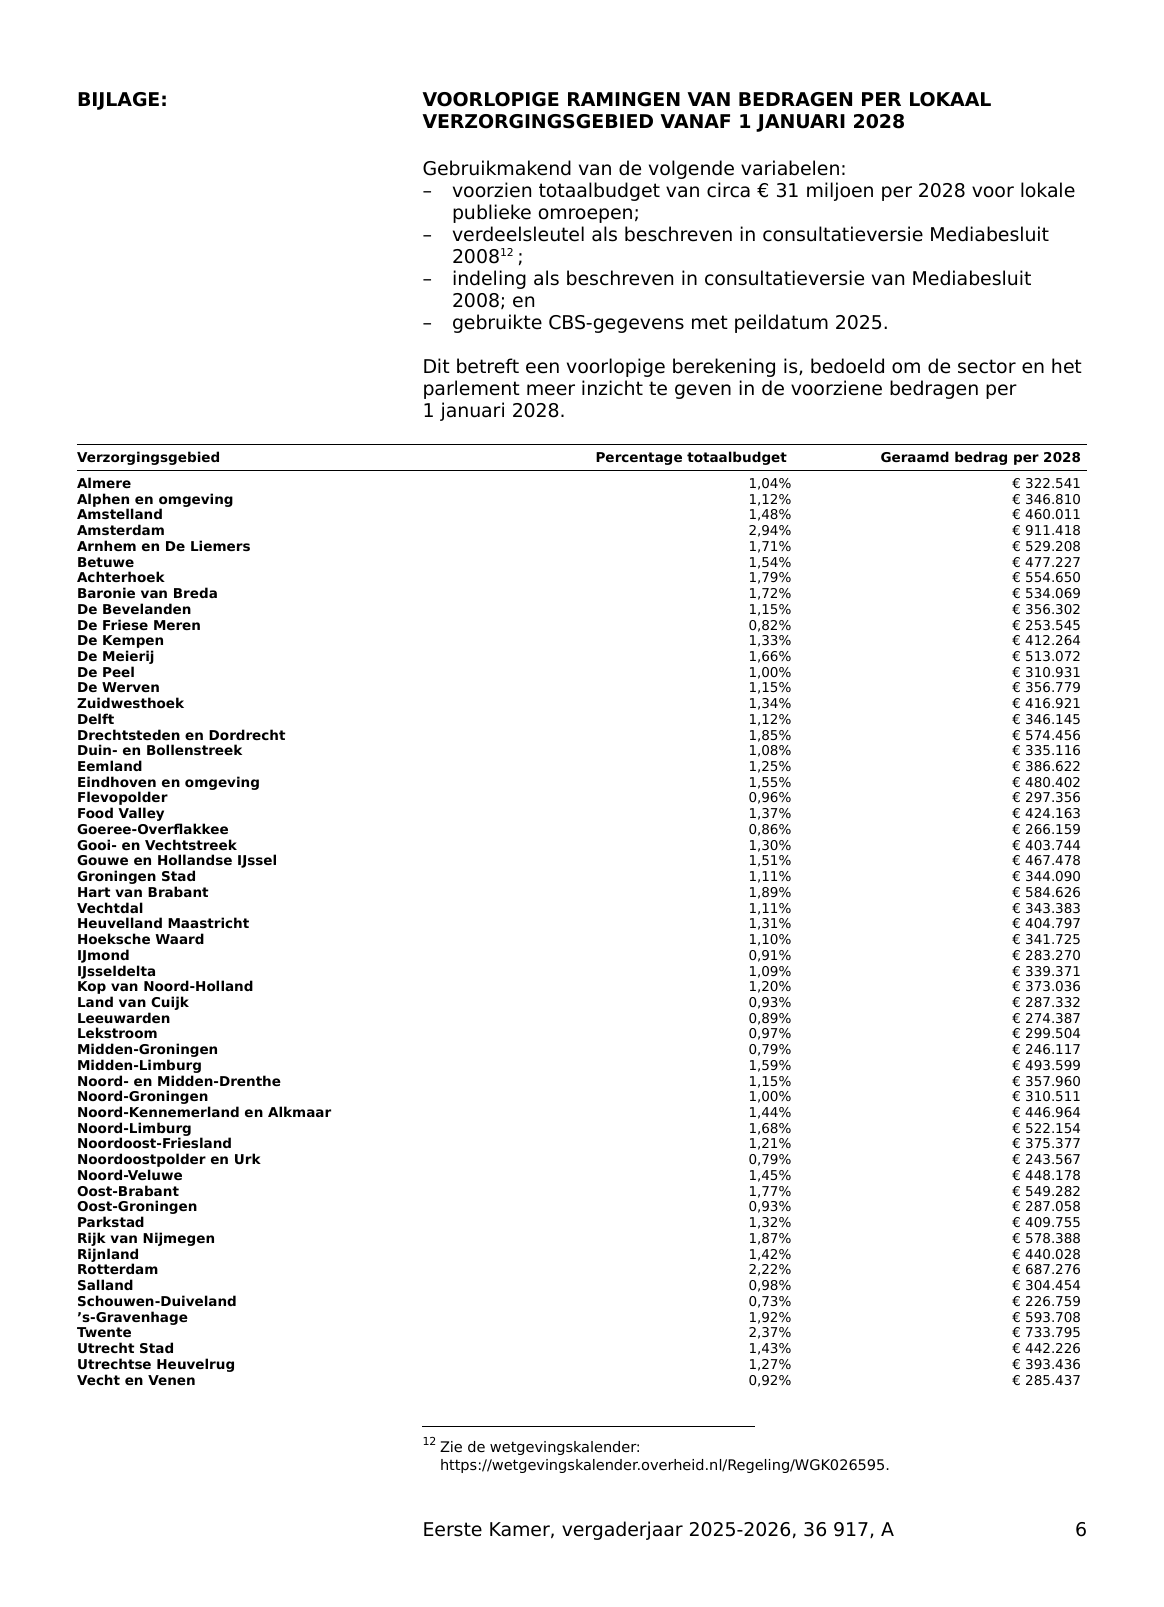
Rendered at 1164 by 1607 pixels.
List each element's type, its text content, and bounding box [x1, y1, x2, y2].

table_cell € 344.090 [797, 869, 1087, 885]
table_cell 0,93% [502, 1199, 797, 1215]
table_cell € 266.159 [797, 822, 1087, 837]
table_cell € 346.145 [797, 712, 1087, 727]
table_cell Lekstroom [77, 1026, 502, 1042]
table_cell € 341.725 [797, 932, 1087, 948]
table_cell 1,27% [502, 1357, 797, 1372]
table_cell Midden-Groningen [77, 1042, 502, 1058]
table_cell Oost-Groningen [77, 1199, 502, 1215]
table_cell € 310.511 [797, 1089, 1087, 1105]
table_cell € 409.755 [797, 1215, 1087, 1231]
table_cell Rijnland [77, 1246, 502, 1262]
table_cell Goeree-Overflakkee [77, 822, 502, 837]
table_cell De Kempen [77, 633, 502, 649]
table_cell Noordoost-Friesland [77, 1136, 502, 1152]
table_cell Groningen Stad [77, 869, 502, 885]
table_cell 1,04% [502, 471, 797, 491]
text – gebruikte CBS-gegevens met peildatum 2025. [422, 312, 1087, 334]
table_cell 1,68% [502, 1121, 797, 1136]
table_cell Hart van Brabant [77, 885, 502, 900]
table_cell 0,91% [502, 948, 797, 963]
table_cell Food Valley [77, 806, 502, 822]
table_cell 1,89% [502, 885, 797, 900]
table_cell € 477.227 [797, 554, 1087, 570]
table_cell Salland [77, 1278, 502, 1294]
table_cell € 529.208 [797, 539, 1087, 554]
table_cell € 322.541 [797, 471, 1087, 491]
table_cell 0,86% [502, 822, 797, 837]
text – voorzien totaalbudget van circa € 31 miljoen per 2028 voor lokale publieke omroepen; [422, 180, 1087, 224]
table_cell Delft [77, 712, 502, 727]
table_cell IJsseldelta [77, 963, 502, 979]
table_cell 0,82% [502, 617, 797, 633]
table_cell 1,42% [502, 1246, 797, 1262]
table_cell 0,98% [502, 1278, 797, 1294]
table_cell 1,71% [502, 539, 797, 554]
table_cell Oost-Brabant [77, 1184, 502, 1199]
table_cell 1,51% [502, 853, 797, 869]
table_cell 1,48% [502, 507, 797, 523]
table_cell Achterhoek [77, 570, 502, 586]
table_cell Gooi- en Vechtstreek [77, 838, 502, 853]
table_cell Noord- en Midden-Drenthe [77, 1074, 502, 1089]
table_cell 1,32% [502, 1215, 797, 1231]
table_cell € 480.402 [797, 775, 1087, 790]
table_cell Amsterdam [77, 523, 502, 539]
table_cell € 534.069 [797, 586, 1087, 602]
table_cell € 733.795 [797, 1325, 1087, 1341]
table_cell 1,55% [502, 775, 797, 790]
table_header Geraamd bedrag per 2028 [797, 445, 1087, 470]
table_cell € 574.456 [797, 728, 1087, 743]
table_cell € 522.154 [797, 1121, 1087, 1136]
table_cell € 335.116 [797, 743, 1087, 759]
table_cell € 386.622 [797, 759, 1087, 774]
table_cell Noord-Limburg [77, 1121, 502, 1136]
table_cell 1,66% [502, 649, 797, 664]
table_cell Heuvelland Maastricht [77, 916, 502, 932]
table_cell € 448.178 [797, 1168, 1087, 1183]
table_cell € 253.545 [797, 617, 1087, 633]
table_cell Noord-Veluwe [77, 1168, 502, 1183]
table_cell Eemland [77, 759, 502, 774]
table_cell € 513.072 [797, 649, 1087, 664]
table_cell 1,00% [502, 665, 797, 680]
table_cell 1,12% [502, 712, 797, 727]
table_cell Rotterdam [77, 1262, 502, 1278]
table_cell Zuidwesthoek [77, 696, 502, 712]
table_cell € 285.437 [797, 1372, 1087, 1388]
table_cell € 299.504 [797, 1026, 1087, 1042]
table_cell Vecht en Venen [77, 1372, 502, 1388]
table_cell Hoeksche Waard [77, 932, 502, 948]
table_cell De Peel [77, 665, 502, 680]
table_cell € 442.226 [797, 1341, 1087, 1357]
table_cell 1,34% [502, 696, 797, 712]
table_cell De Bevelanden [77, 602, 502, 617]
table_cell Arnhem en De Liemers [77, 539, 502, 554]
table_cell 1,15% [502, 1074, 797, 1089]
table_header Percentage totaalbudget [502, 445, 797, 470]
table_cell 1,15% [502, 602, 797, 617]
table_cell 1,08% [502, 743, 797, 759]
table_cell 1,45% [502, 1168, 797, 1183]
table_cell € 554.650 [797, 570, 1087, 586]
table_cell € 287.332 [797, 995, 1087, 1011]
table_cell € 404.797 [797, 916, 1087, 932]
table_cell 0,79% [502, 1042, 797, 1058]
table_cell Amstelland [77, 507, 502, 523]
table_cell 1,87% [502, 1231, 797, 1246]
table_cell € 467.478 [797, 853, 1087, 869]
table_cell € 440.028 [797, 1246, 1087, 1262]
table_cell Noord-Groningen [77, 1089, 502, 1105]
table_cell 1,25% [502, 759, 797, 774]
table_cell 1,00% [502, 1089, 797, 1105]
subtitle BIJLAGE: VOORLOPIGE RAMINGEN VAN BEDRAGEN PER LOKAAL VERZORGINGSGEBIED VANAF 1 JANUARI 2028 [77, 89, 1087, 133]
table_cell € 346.810 [797, 491, 1087, 507]
table_cell ’s-Gravenhage [77, 1309, 502, 1325]
table_cell 1,77% [502, 1184, 797, 1199]
table_cell Rijk van Nijmegen [77, 1231, 502, 1246]
table_cell 1,33% [502, 633, 797, 649]
table_cell € 549.282 [797, 1184, 1087, 1199]
table_cell 1,43% [502, 1341, 797, 1357]
table_cell 1,79% [502, 570, 797, 586]
table_cell Eindhoven en omgeving [77, 775, 502, 790]
table_cell Kop van Noord-Holland [77, 979, 502, 995]
table_cell Noordoostpolder en Urk [77, 1152, 502, 1168]
table_cell Alphen en omgeving [77, 491, 502, 507]
table_cell € 246.117 [797, 1042, 1087, 1058]
table_cell € 578.388 [797, 1231, 1087, 1246]
table_cell € 226.759 [797, 1294, 1087, 1309]
table_cell 1,10% [502, 932, 797, 948]
table_cell € 446.964 [797, 1105, 1087, 1121]
table_cell 1,11% [502, 869, 797, 885]
table_cell De Werven [77, 680, 502, 696]
table_cell De Friese Meren [77, 617, 502, 633]
table_cell € 593.708 [797, 1309, 1087, 1325]
table_cell 0,92% [502, 1372, 797, 1388]
table_cell 1,15% [502, 680, 797, 696]
table_cell 1,37% [502, 806, 797, 822]
text Zie de wetgevingskalender: https://wetgevingskalender.overheid.nl/Regeling/WGK026595. [422, 1435, 1087, 1474]
table_cell 2,37% [502, 1325, 797, 1341]
table_cell € 304.454 [797, 1278, 1087, 1294]
table_cell Drechtsteden en Dordrecht [77, 728, 502, 743]
table_cell 1,09% [502, 963, 797, 979]
table_cell € 460.011 [797, 507, 1087, 523]
table_cell 0,89% [502, 1011, 797, 1026]
table_cell 1,21% [502, 1136, 797, 1152]
table_cell Betuwe [77, 554, 502, 570]
table_cell Flevopolder [77, 790, 502, 806]
table_cell 2,22% [502, 1262, 797, 1278]
table_cell € 493.599 [797, 1058, 1087, 1073]
table_cell € 343.383 [797, 900, 1087, 916]
table_cell 1,92% [502, 1309, 797, 1325]
table_cell 1,85% [502, 728, 797, 743]
table_cell € 412.264 [797, 633, 1087, 649]
table_cell IJmond [77, 948, 502, 963]
table_cell € 310.931 [797, 665, 1087, 680]
table_cell Baronie van Breda [77, 586, 502, 602]
table_cell € 403.744 [797, 838, 1087, 853]
table_cell € 339.371 [797, 963, 1087, 979]
table_cell € 356.302 [797, 602, 1087, 617]
table_cell € 274.387 [797, 1011, 1087, 1026]
table_cell 1,72% [502, 586, 797, 602]
table_cell De Meierij [77, 649, 502, 664]
table_cell Land van Cuijk [77, 995, 502, 1011]
table_cell Parkstad [77, 1215, 502, 1231]
text – indeling als beschreven in consultatieversie van Mediabesluit 2008; en [422, 268, 1087, 312]
table_cell € 424.163 [797, 806, 1087, 822]
table_cell Duin- en Bollenstreek [77, 743, 502, 759]
table_cell 0,97% [502, 1026, 797, 1042]
table_cell Vechtdal [77, 900, 502, 916]
table_cell € 357.960 [797, 1074, 1087, 1089]
table_cell 0,73% [502, 1294, 797, 1309]
text Dit betreft een voorlopige berekening is, bedoeld om de sector en het parlement meer inzicht te geven in de voorziene bedragen per 1 januari 2028. [422, 356, 1087, 422]
table_cell 1,30% [502, 838, 797, 853]
table_cell 1,54% [502, 554, 797, 570]
table_cell € 584.626 [797, 885, 1087, 900]
table_cell 1,44% [502, 1105, 797, 1121]
table_cell € 416.921 [797, 696, 1087, 712]
table_cell Midden-Limburg [77, 1058, 502, 1073]
table_cell Twente [77, 1325, 502, 1341]
table_cell € 287.058 [797, 1199, 1087, 1215]
table_cell 0,96% [502, 790, 797, 806]
table_cell Utrecht Stad [77, 1341, 502, 1357]
table_cell 1,20% [502, 979, 797, 995]
table_cell Almere [77, 471, 502, 491]
table_cell € 373.036 [797, 979, 1087, 995]
table_cell 0,93% [502, 995, 797, 1011]
table_cell € 297.356 [797, 790, 1087, 806]
table_cell € 356.779 [797, 680, 1087, 696]
table_cell € 283.270 [797, 948, 1087, 963]
table_cell € 911.418 [797, 523, 1087, 539]
table_cell € 243.567 [797, 1152, 1087, 1168]
table_cell 1,12% [502, 491, 797, 507]
table_cell Leeuwarden [77, 1011, 502, 1026]
table_cell 1,11% [502, 900, 797, 916]
table_cell 1,59% [502, 1058, 797, 1073]
table_cell Utrechtse Heuvelrug [77, 1357, 502, 1372]
table_cell € 687.276 [797, 1262, 1087, 1278]
table_cell 0,79% [502, 1152, 797, 1168]
text Gebruikmakend van de volgende variabelen: [422, 158, 1087, 180]
table_cell 1,31% [502, 916, 797, 932]
table_cell Schouwen-Duiveland [77, 1294, 502, 1309]
table_cell Noord-Kennemerland en Alkmaar [77, 1105, 502, 1121]
table_cell 2,94% [502, 523, 797, 539]
table_cell € 375.377 [797, 1136, 1087, 1152]
table_header Verzorgingsgebied [77, 445, 502, 470]
text – verdeelsleutel als beschreven in consultatieversie Mediabesluit 2008; [422, 224, 1087, 268]
table_cell Gouwe en Hollandse IJssel [77, 853, 502, 869]
table_cell € 393.436 [797, 1357, 1087, 1372]
